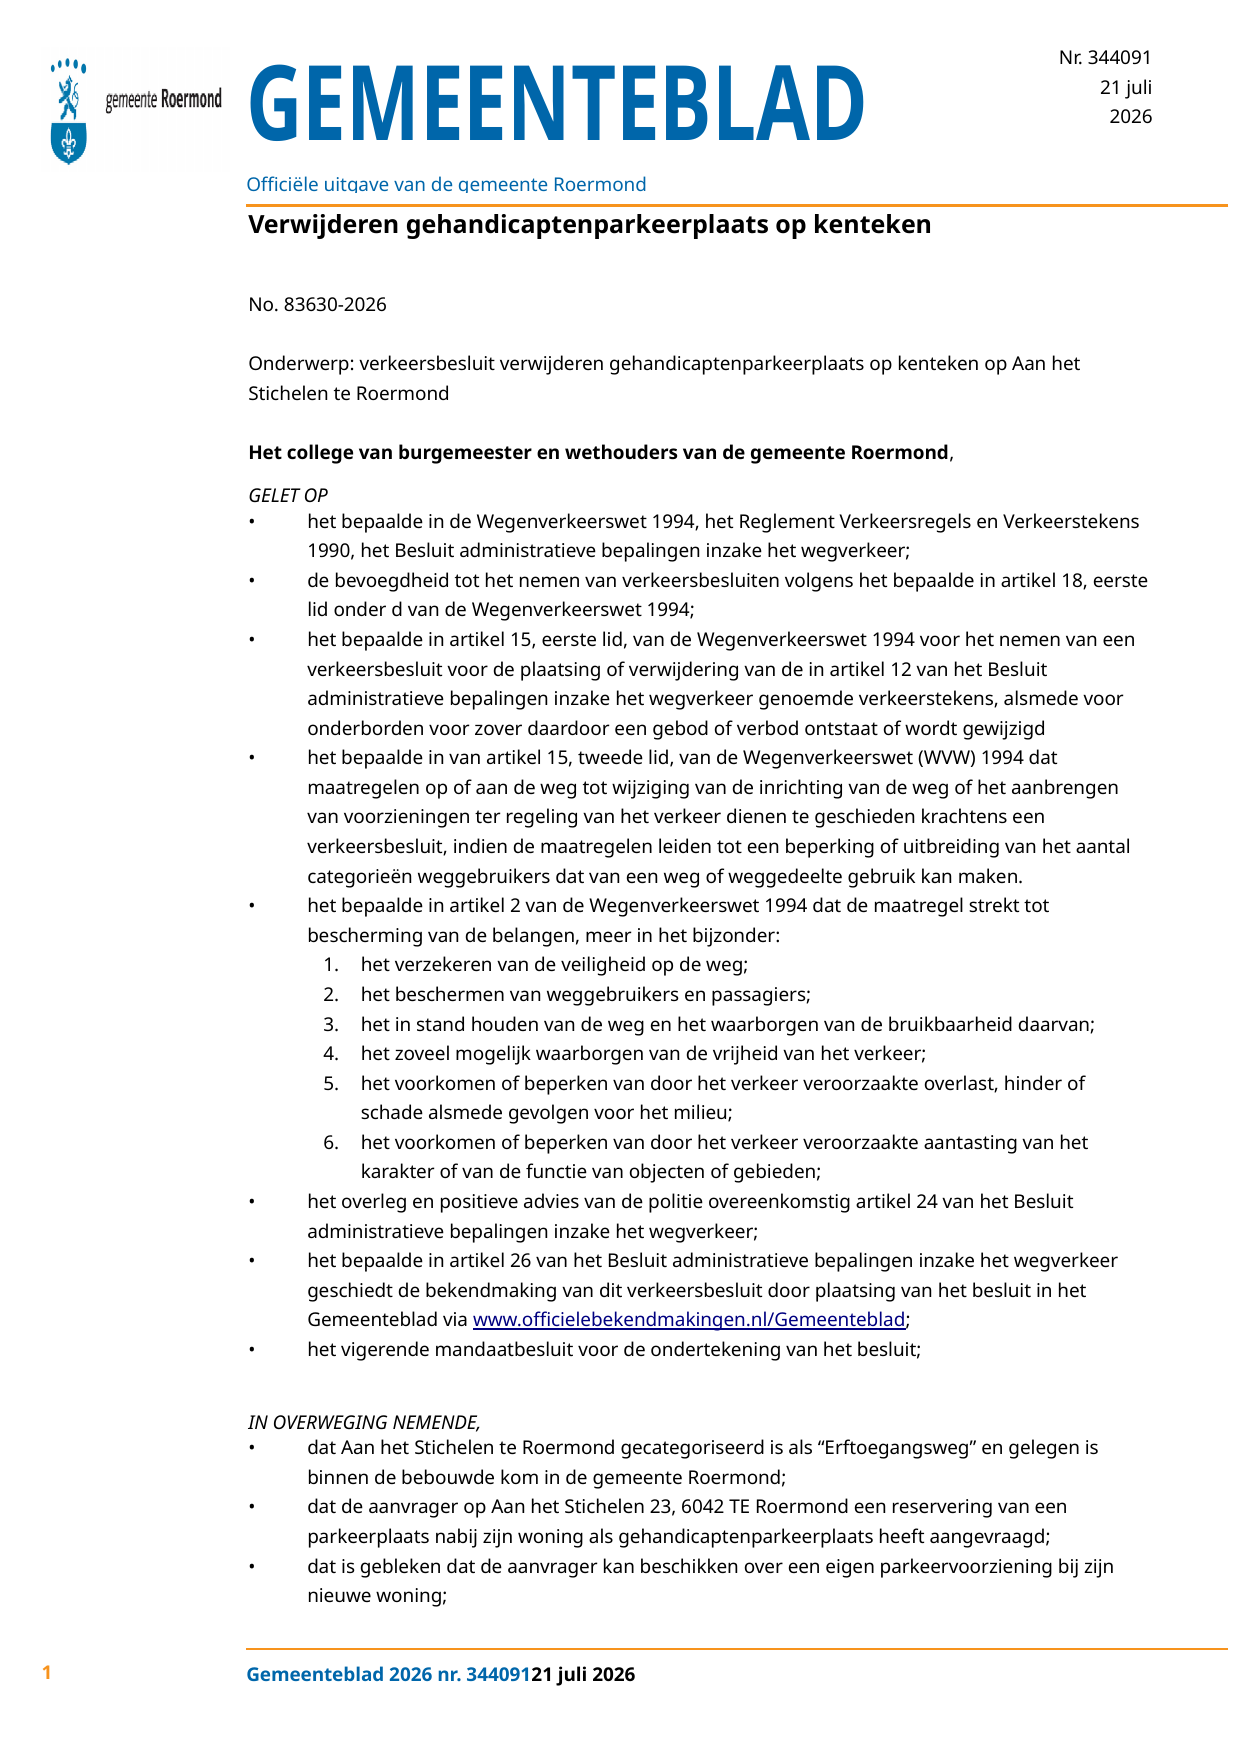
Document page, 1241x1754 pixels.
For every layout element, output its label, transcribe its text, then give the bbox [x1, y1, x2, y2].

list het bepaalde in artikel 2 van de Wegenverkeerswet 1994 dat de maatregel strekt tot bescherming van de belangen, meer in het bijzonder: [248, 892, 1152, 948]
list het bepaalde in artikel 15, eerste lid, van de Wegenverkeerswet 1994 voor het nemen van een verkeersbesluit voor de plaatsing of verwijdering van de in artikel 12 van het Besluit administratieve bepalingen inzake het wegverkeer genoemde verkeerstekens, alsmede voor onderborden voor zover daardoor een gebod of verbod ontstaat of wordt gewijzigd [248, 626, 1152, 741]
list het bepaalde in van artikel 15, tweede lid, van de Wegenverkeerswet (WVW) 1994 dat maatregelen op of aan de weg tot wijziging van de inrichting van de weg of het aanbrengen van voorzieningen ter regeling van het verkeer dienen te geschieden krachtens een verkeersbesluit, indien de maatregelen leiden tot een beperking of uitbreiding van het aantal categorieën weggebruikers dat van een weg of weggedeelte gebruik kan maken. [248, 744, 1152, 888]
text Het college van burgemeester en wethouders van de gemeente Roermond, [248, 439, 1152, 465]
list de bevoegdheid tot het nemen van verkeersbesluiten volgens het bepaalde in artikel 18, eerste lid onder d van de Wegenverkeerswet 1994; [248, 567, 1152, 622]
list dat Aan het Stichelen te Roermond gecategoriseerd is als “Erftoegangsweg” en gelegen is binnen de bebouwde kom in de gemeente Roermond; [248, 1434, 1152, 1490]
text Onderwerp: verkeersbesluit verwijderen gehandicaptenparkeerplaats op kenteken op Aan het Stichelen te Roermond [248, 350, 1152, 406]
list het overleg en positieve advies van de politie overeenkomstig artikel 24 van het Besluit administratieve bepalingen inzake het wegverkeer; [248, 1188, 1152, 1243]
list het beschermen van weggebruikers en passagiers; [323, 981, 1152, 1007]
list het voorkomen of beperken van door het verkeer veroorzaakte overlast, hinder of schade alsmede gevolgen voor het milieu; [323, 1070, 1152, 1125]
list dat is gebleken dat de aanvrager kan beschikken over een eigen parkeervoorziening bij zijn nieuwe woning; [248, 1553, 1152, 1608]
list het in stand houden van de weg en het waarborgen van de bruikbaarheid daarvan; [323, 1011, 1152, 1036]
text GELET OP [248, 482, 1152, 508]
text Verwijderen gehandicaptenparkeerplaats op kenteken [248, 207, 1152, 241]
list het zoveel mogelijk waarborgen van de vrijheid van het verkeer; [323, 1040, 1152, 1066]
list dat de aanvrager op Aan het Stichelen 23, 6042 TE Roermond een reservering van een parkeerplaats nabij zijn woning als gehandicaptenparkeerplaats heeft aangevraagd; [248, 1494, 1152, 1549]
list het voorkomen of beperken van door het verkeer veroorzaakte aantasting van het karakter of van de functie van objecten of gebieden; [323, 1129, 1152, 1184]
list het verzekeren van de veiligheid op de weg; [323, 952, 1152, 977]
list het vigerende mandaatbesluit voor de ondertekening van het besluit; [248, 1336, 1152, 1362]
list het bepaalde in artikel 26 van het Besluit administratieve bepalingen inzake het wegverkeer geschiedt de bekendmaking van dit verkeersbesluit door plaatsing van het besluit in het Gemeenteblad via www.officielebekendmakingen.nl/Gemeenteblad; [248, 1247, 1152, 1332]
text IN OVERWEGING NEMENDE, [248, 1409, 1152, 1434]
text No. 83630-2026 [248, 291, 1152, 317]
list het bepaalde in de Wegenverkeerswet 1994, het Reglement Verkeersregels en Verkeerstekens 1990, het Besluit administratieve bepalingen inzake het wegverkeer; [248, 508, 1152, 563]
picture [41, 47, 231, 172]
